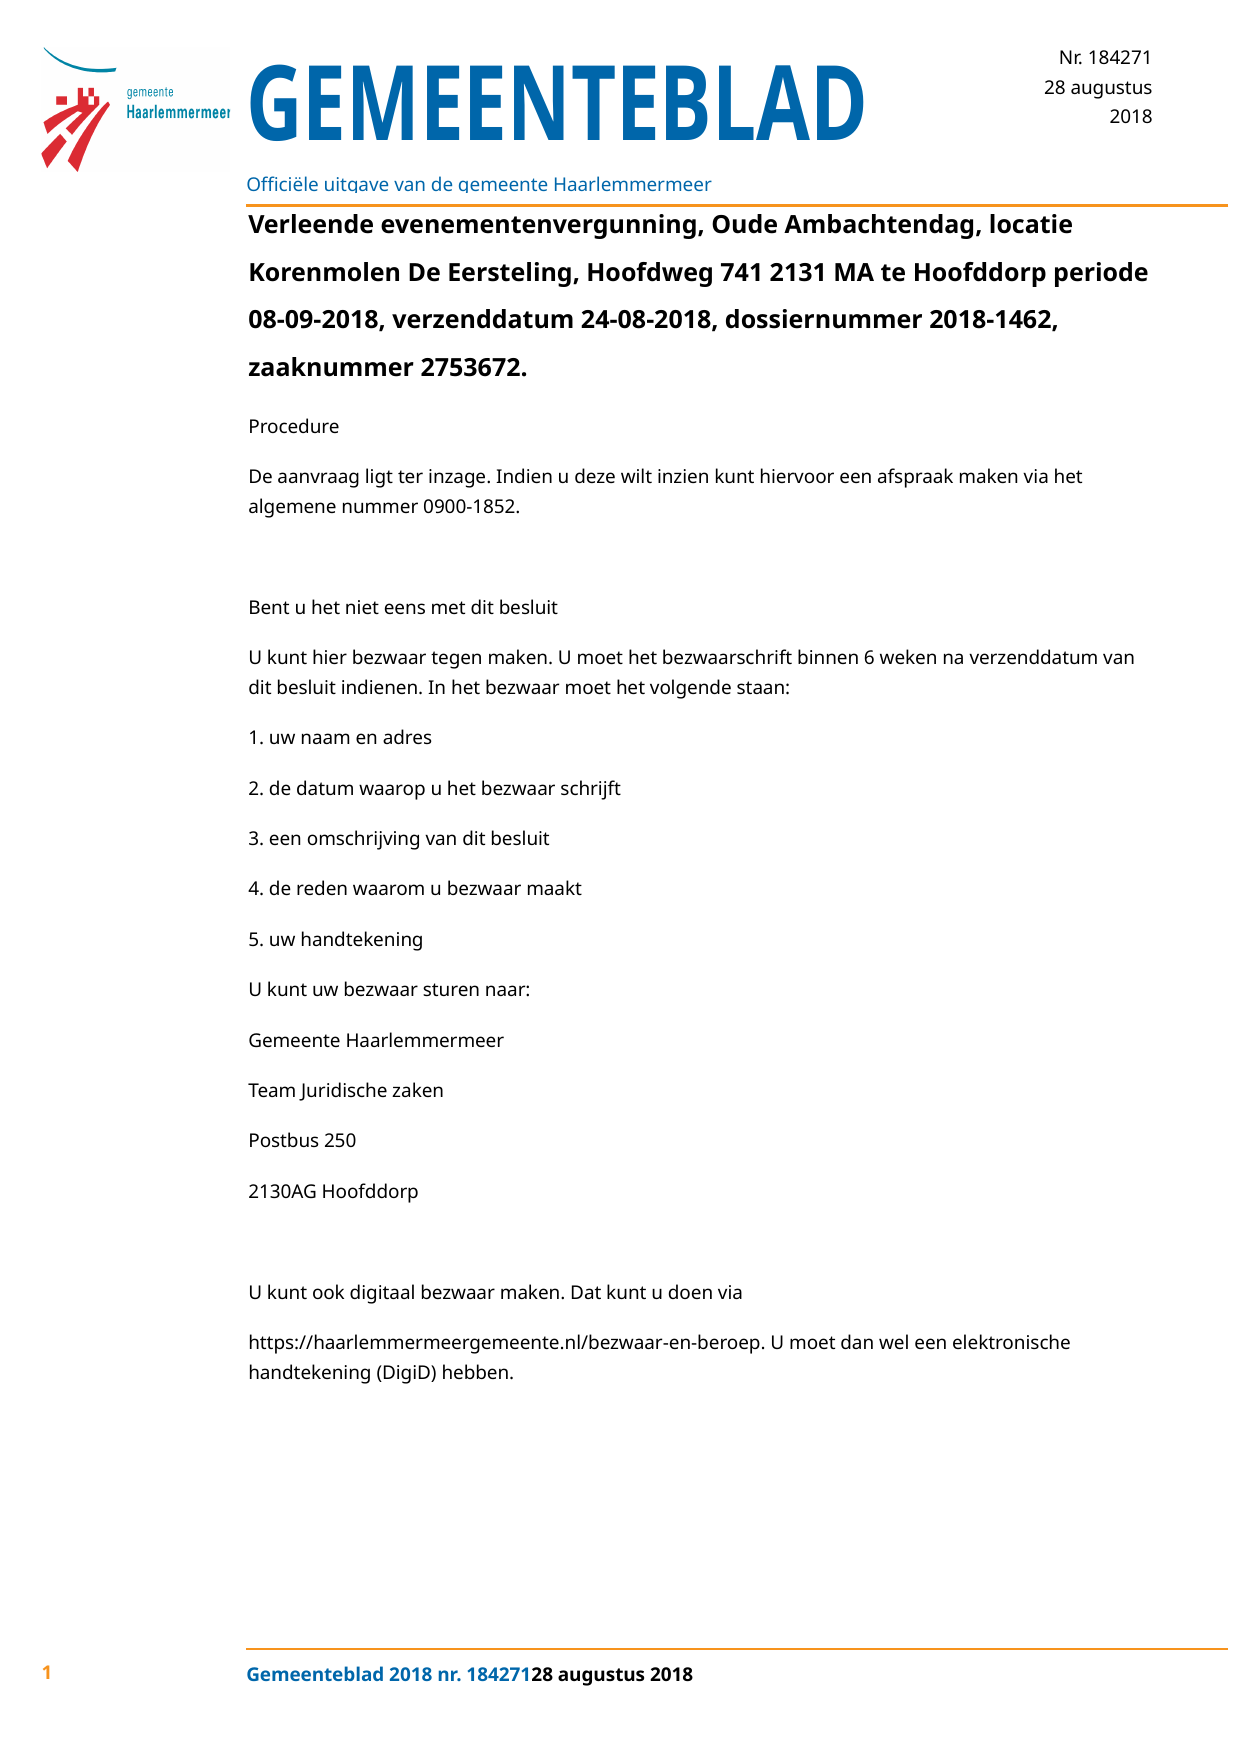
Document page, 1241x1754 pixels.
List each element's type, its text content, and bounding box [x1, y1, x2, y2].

text 5. uw handtekening [248, 926, 1152, 952]
text 2130AG Hoofddorp [248, 1178, 1152, 1204]
text Postbus 250 [248, 1128, 1152, 1153]
text https://haarlemmermeergemeente.nl/bezwaar-en-beroep. U moet dan wel een elektronische handtekening (DigiD) hebben. [248, 1329, 1152, 1385]
text U kunt hier bezwaar tegen maken. U moet het bezwaarschrift binnen 6 weken na verzenddatum van dit besluit indienen. In het bezwaar moet het volgende staan: [248, 644, 1152, 700]
text 4. de reden waarom u bezwaar maakt [248, 876, 1152, 901]
text U kunt ook digitaal bezwaar maken. Dat kunt u doen via [248, 1279, 1152, 1305]
text De aanvraag ligt ter inzage. Indien u deze wilt inzien kunt hiervoor een afspraak maken via het algemene nummer 0900-1852. [248, 463, 1152, 519]
text 3. een omschrijving van dit besluit [248, 825, 1152, 851]
text Team Juridische zaken [248, 1077, 1152, 1103]
picture [41, 47, 231, 172]
text 1. uw naam en adres [248, 724, 1152, 750]
text Gemeente Haarlemmermeer [248, 1027, 1152, 1053]
text Verleende evenementenvergunning, Oude Ambachtendag, locatie Korenmolen De Eersteling, Hoofdweg 741 2131 MA te Hoofddorp periode 08-09-2018, verzenddatum 24-08-2018, dossiernummer 2018-1462, zaaknummer 2753672. [248, 207, 1152, 384]
text Bent u het niet eens met dit besluit [248, 594, 1152, 620]
text 2. de datum waarop u het bezwaar schrijft [248, 775, 1152, 801]
text U kunt uw bezwaar sturen naar: [248, 976, 1152, 1002]
text Procedure [248, 413, 1152, 439]
